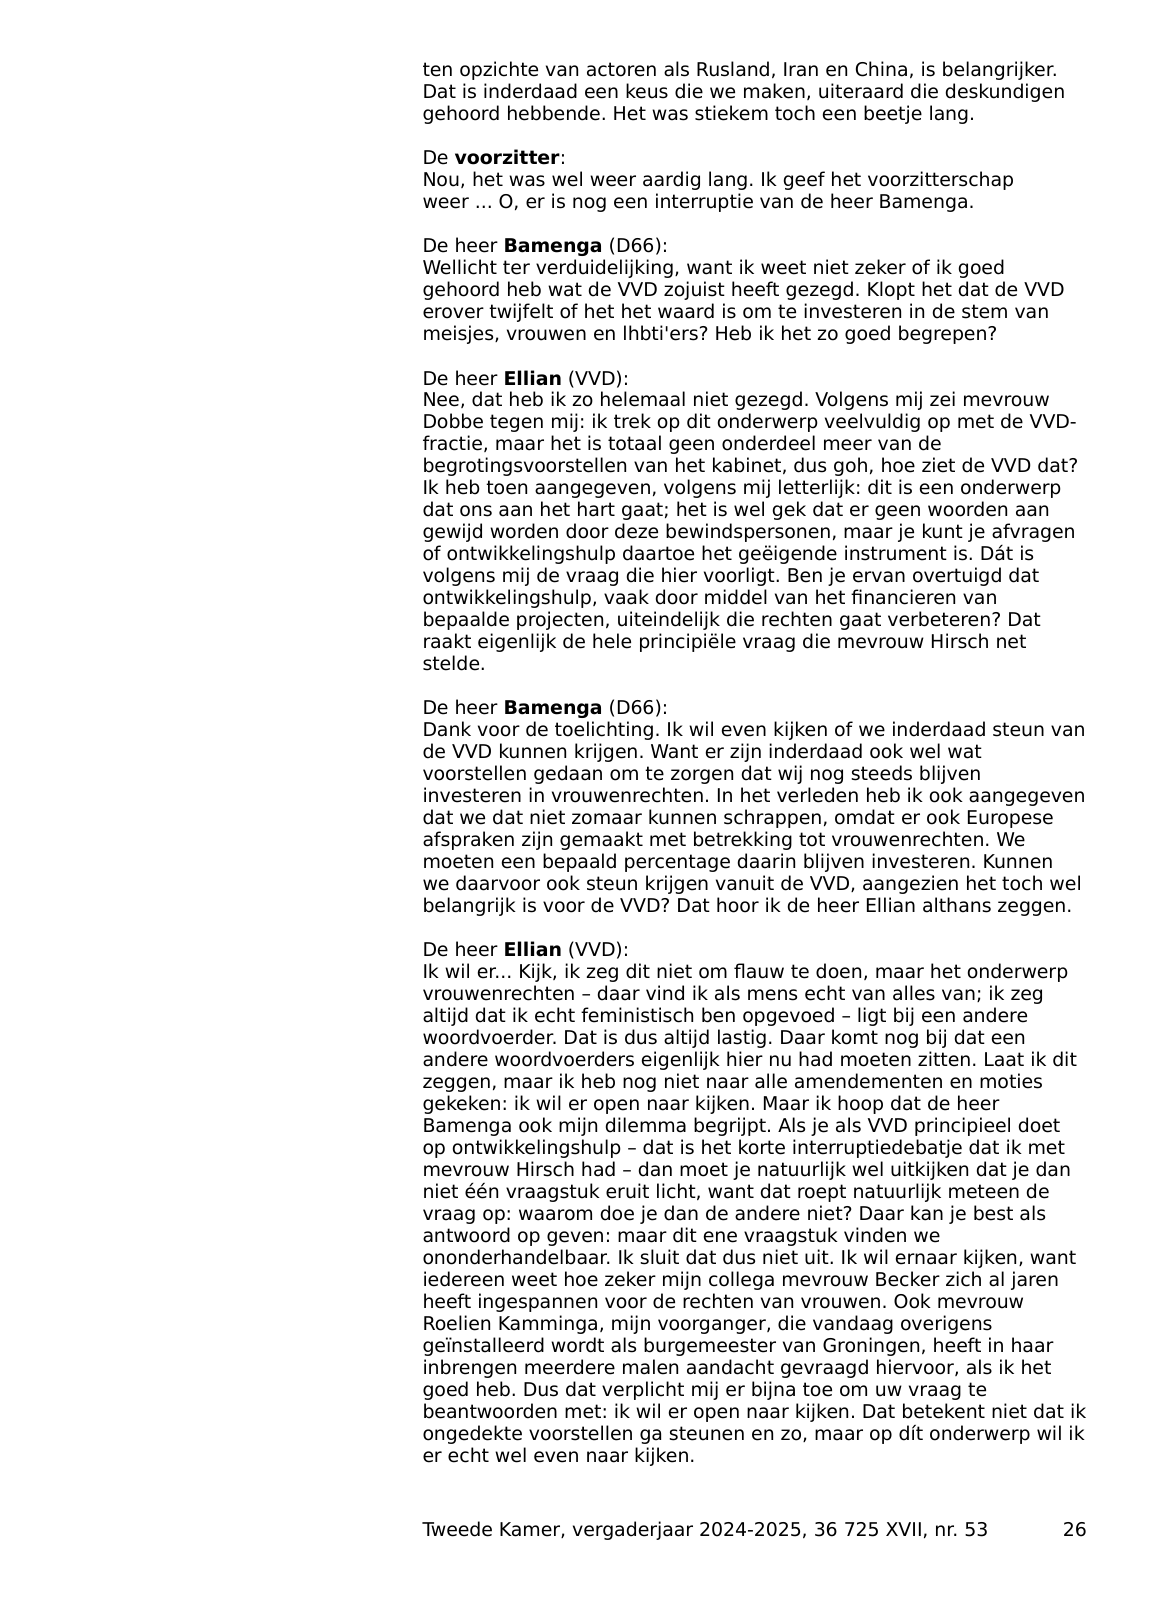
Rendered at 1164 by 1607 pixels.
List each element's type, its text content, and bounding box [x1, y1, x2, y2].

text Ik wil er... Kijk, ik zeg dit niet om flauw te doen, maar het onderwerp vrouwenrechten – daar vind ik als mens echt van alles van; ik zeg altijd dat ik echt feministisch ben opgevoed – ligt bij een andere woordvoerder. Dat is dus altijd lastig. Daar komt nog bij dat een andere woordvoerders eigenlijk hier nu had moeten zitten. Laat ik dit zeggen, maar ik heb nog niet naar alle amendementen en moties gekeken: ik wil er open naar kijken. Maar ik hoop dat de heer Bamenga ook mijn dilemma begrijpt. Als je als VVD principieel doet op ontwikkelingshulp – dat is het korte interruptiedebatje dat ik met mevrouw Hirsch had – dan moet je natuurlijk wel uitkijken dat je dan niet één vraagstuk eruit licht, want dat roept natuurlijk meteen de vraag op: waarom doe je dan de andere niet? Daar kan je best als antwoord op geven: maar dit ene vraagstuk vinden we ononderhandelbaar. Ik sluit dat dus niet uit. Ik wil ernaar kijken, want iedereen weet hoe zeker mijn collega mevrouw Becker zich al jaren heeft ingespannen voor de rechten van vrouwen. Ook mevrouw Roelien Kamminga, mijn voorganger, die vandaag overigens geïnstalleerd wordt als burgemeester van Groningen, heeft in haar inbrengen meerdere malen aandacht gevraagd hiervoor, als ik het goed heb. Dus dat verplicht mij er bijna toe om uw vraag te beantwoorden met: ik wil er open naar kijken. Dat betekent niet dat ik ongedekte voorstellen ga steunen en zo, maar op dít onderwerp wil ik er echt wel even naar kijken. [422, 961, 1087, 1467]
text Dank voor de toelichting. Ik wil even kijken of we inderdaad steun van de VVD kunnen krijgen. Want er zijn inderdaad ook wel wat voorstellen gedaan om te zorgen dat wij nog steeds blijven investeren in vrouwenrechten. In het verleden heb ik ook aangegeven dat we dat niet zomaar kunnen schrappen, omdat er ook Europese afspraken zijn gemaakt met betrekking tot vrouwenrechten. We moeten een bepaald percentage daarin blijven investeren. Kunnen we daarvoor ook steun krijgen vanuit de VVD, aangezien het toch wel belangrijk is voor de VVD? Dat hoor ik de heer Ellian althans zeggen. [422, 719, 1087, 917]
text De voorzitter: [422, 147, 1087, 169]
text De heer Bamenga (D66): [422, 697, 1087, 719]
text De heer Ellian (VVD): [422, 939, 1087, 961]
text Nee, dat heb ik zo helemaal niet gezegd. Volgens mij zei mevrouw Dobbe tegen mij: ik trek op dit onderwerp veelvuldig op met de VVD-fractie, maar het is totaal geen onderdeel meer van de begrotingsvoorstellen van het kabinet, dus goh, hoe ziet de VVD dat? Ik heb toen aangegeven, volgens mij letterlijk: dit is een onderwerp dat ons aan het hart gaat; het is wel gek dat er geen woorden aan gewijd worden door deze bewindspersonen, maar je kunt je afvragen of ontwikkelingshulp daartoe het geëigende instrument is. Dát is volgens mij de vraag die hier voorligt. Ben je ervan overtuigd dat ontwikkelingshulp, vaak door middel van het financieren van bepaalde projecten, uiteindelijk die rechten gaat verbeteren? Dat raakt eigenlijk de hele principiële vraag die mevrouw Hirsch net stelde. [422, 389, 1087, 675]
text Wellicht ter verduidelijking, want ik weet niet zeker of ik goed gehoord heb wat de VVD zojuist heeft gezegd. Klopt het dat de VVD erover twijfelt of het het waard is om te investeren in de stem van meisjes, vrouwen en lhbti'ers? Heb ik het zo goed begrepen? [422, 257, 1087, 345]
text De heer Ellian (VVD): [422, 367, 1087, 389]
text De heer Bamenga (D66): [422, 235, 1087, 257]
text Nou, het was wel weer aardig lang. Ik geef het voorzitterschap weer ... O, er is nog een interruptie van de heer Bamenga. [422, 169, 1087, 213]
text ten opzichte van actoren als Rusland, Iran en China, is belangrijker. Dat is inderdaad een keus die we maken, uiteraard die deskundigen gehoord hebbende. Het was stiekem toch een beetje lang. [422, 59, 1087, 125]
